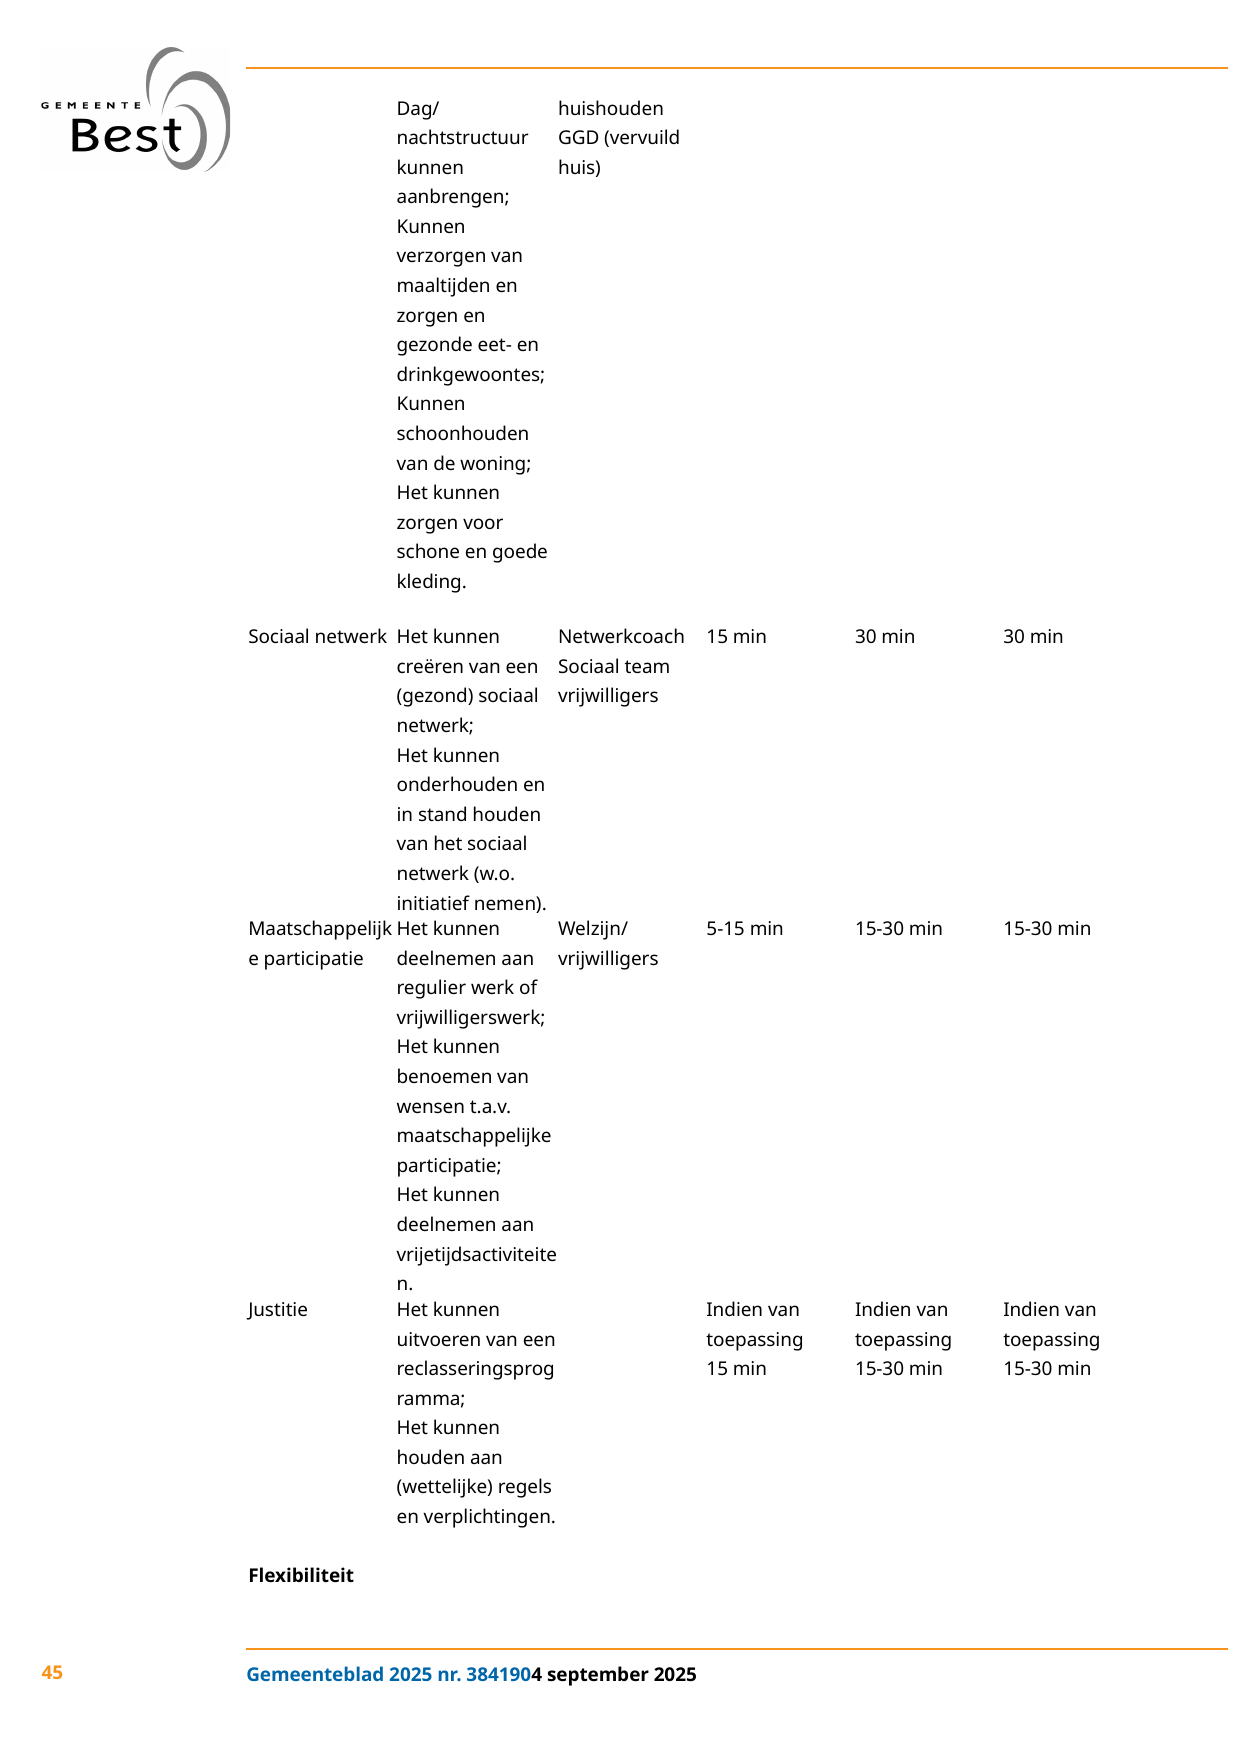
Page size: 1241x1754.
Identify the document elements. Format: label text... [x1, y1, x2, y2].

table_cell Dag/nachtstructuur kunnen aanbrengen; Kunnen verzorgen van maaltijden en zorgen en gezonde eet- en drinkgewoontes; Kunnen schoonhouden van de woning; Het kunnen zorgen voor schone en goede kleding. [396, 95, 558, 623]
table_cell huishouden GGD (vervuild huis) [558, 95, 706, 623]
table_cell Het kunnen uitvoeren van een reclasseringsprogramma; Het kunnen houden aan (wettelijke) regels en verplichtingen. [396, 1296, 558, 1529]
table_cell 15-30 min [855, 915, 1003, 1296]
table_cell Netwerkcoach Sociaal team vrijwilligers [558, 624, 706, 915]
table_cell Welzijn/ vrijwilligers [558, 915, 706, 1296]
table_cell Sociaal netwerk [248, 624, 396, 915]
table_cell 30 min [855, 624, 1003, 915]
table_cell Indien van toepassing 15 min [706, 1296, 855, 1529]
table_cell 5-15 min [706, 915, 855, 1296]
table_cell Indien van toepassing 15-30 min [855, 1296, 1003, 1529]
text Flexibiliteit [248, 1562, 1152, 1587]
table_cell [558, 1296, 706, 1529]
table_cell 30 min [1003, 624, 1152, 915]
table_cell 15-30 min [1003, 915, 1152, 1296]
picture [41, 47, 231, 172]
table_cell [248, 95, 396, 623]
table_cell [1003, 95, 1152, 623]
table_cell [855, 95, 1003, 623]
table_cell [706, 95, 855, 623]
table_cell Maatschappelijke participatie [248, 915, 396, 1296]
table_cell Het kunnen creëren van een (gezond) sociaal netwerk; Het kunnen onderhouden en in stand houden van het sociaal netwerk (w.o. initiatief nemen). [396, 624, 558, 915]
table_cell Indien van toepassing 15-30 min [1003, 1296, 1152, 1529]
table_cell Justitie [248, 1296, 396, 1529]
table_cell 15 min [706, 624, 855, 915]
table_cell Het kunnen deelnemen aan regulier werk of vrijwilligerswerk; Het kunnen benoemen van wensen t.a.v. maatschappelijke participatie; Het kunnen deelnemen aan vrijetijdsactiviteiten. [396, 915, 558, 1296]
